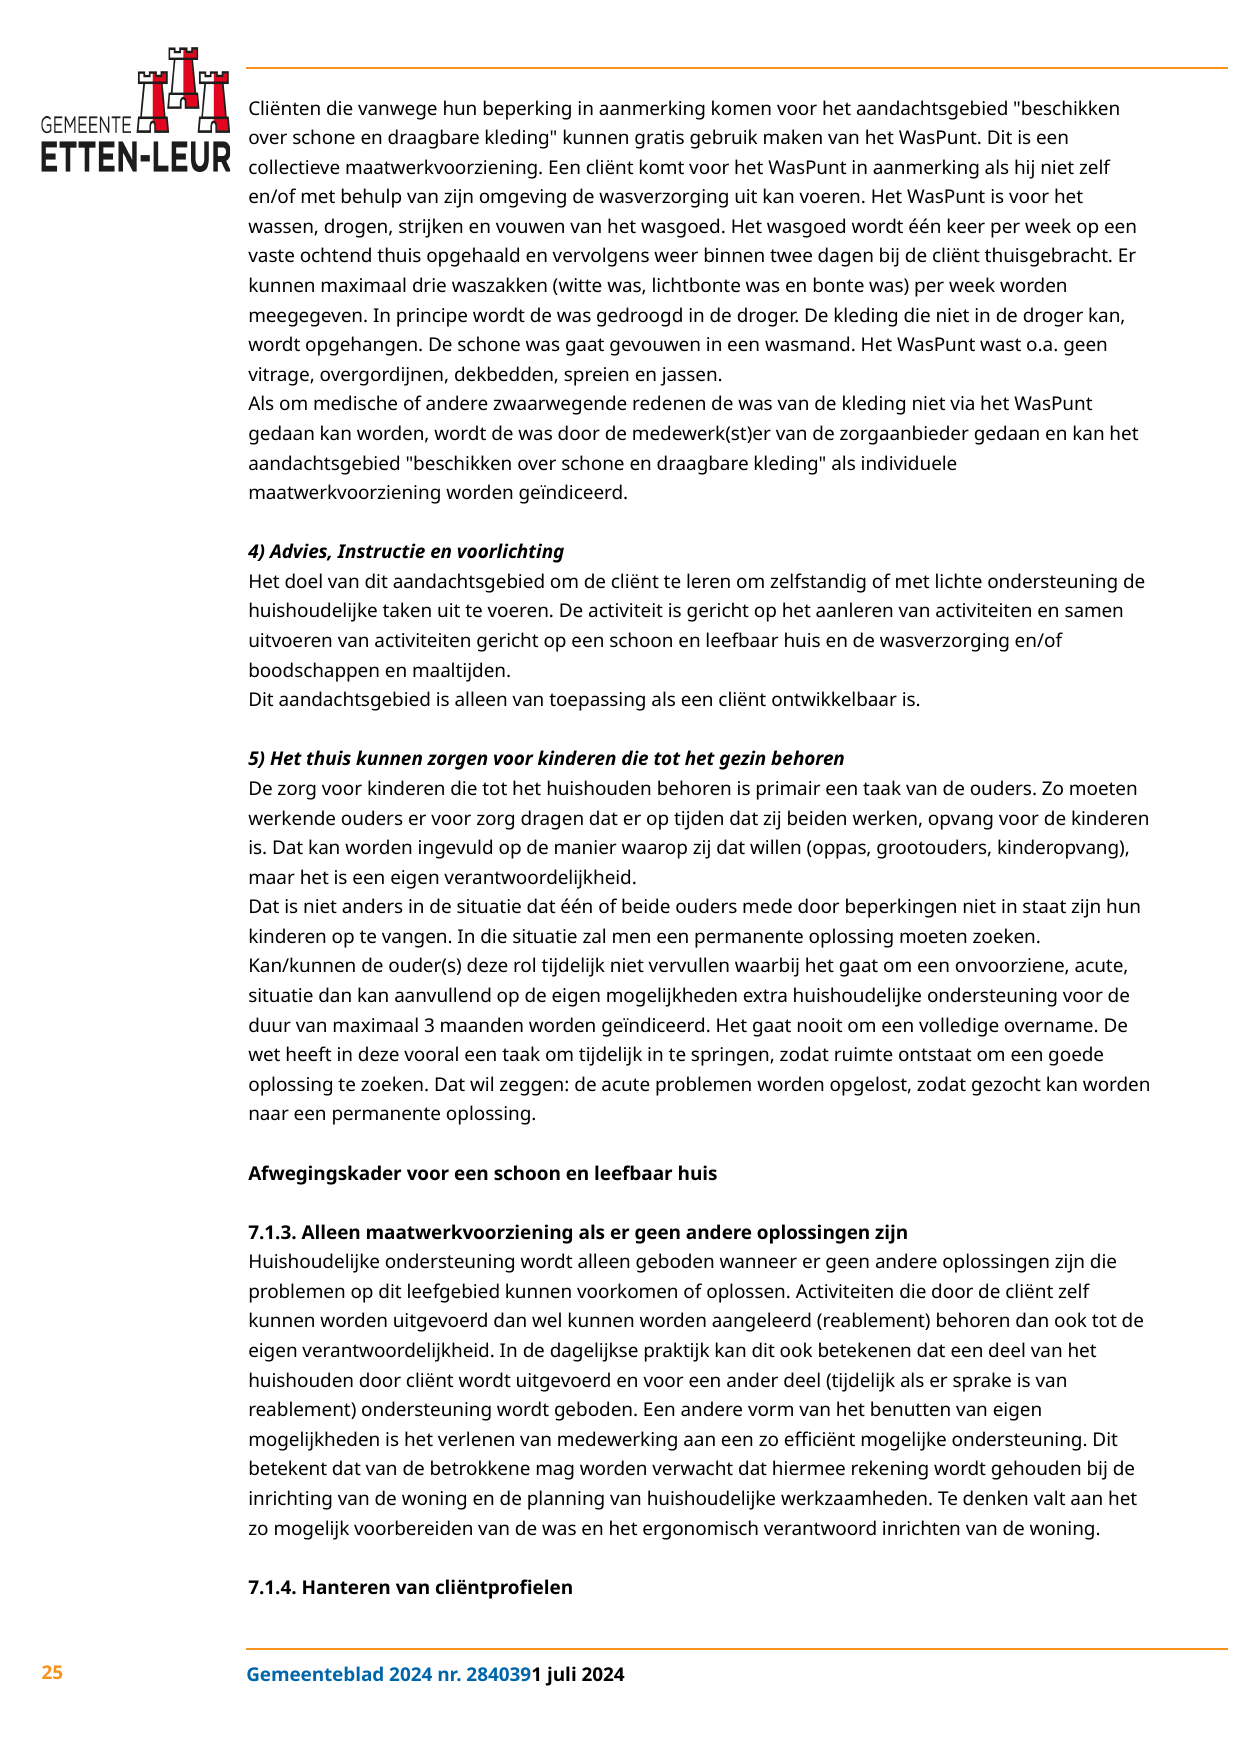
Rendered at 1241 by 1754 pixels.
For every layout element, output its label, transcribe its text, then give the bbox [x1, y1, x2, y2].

text Als om medische of andere zwaarwegende redenen de was van de kleding niet via het WasPunt gedaan kan worden, wordt de was door de medewerk(st)er van de zorgaanbieder gedaan en kan het aandachtsgebied "beschikken over schone en draagbare kleding" als individuele maatwerkvoorziening worden geïndiceerd. [248, 391, 1152, 505]
text Cliënten die vanwege hun beperking in aanmerking komen voor het aandachtsgebied "beschikken over schone en draagbare kleding" kunnen gratis gebruik maken van het WasPunt. Dit is een collectieve maatwerkvoorziening. Een cliënt komt voor het WasPunt in aanmerking als hij niet zelf en/of met behulp van zijn omgeving de wasverzorging uit kan voeren. Het WasPunt is voor het wassen, drogen, strijken en vouwen van het wasgoed. Het wasgoed wordt één keer per week op een vaste ochtend thuis opgehaald en vervolgens weer binnen twee dagen bij de cliënt thuisgebracht. Er kunnen maximaal drie waszakken (witte was, lichtbonte was en bonte was) per week worden meegegeven. In principe wordt de was gedroogd in de droger. De kleding die niet in de droger kan, wordt opgehangen. De schone was gaat gevouwen in een wasmand. Het WasPunt wast o.a. geen vitrage, overgordijnen, dekbedden, spreien en jassen. [248, 95, 1152, 387]
text 5) Het thuis kunnen zorgen voor kinderen die tot het gezin behoren [248, 746, 1152, 771]
text De zorg voor kinderen die tot het huishouden behoren is primair een taak van de ouders. Zo moeten werkende ouders er voor zorg dragen dat er op tijden dat zij beiden werken, opvang voor de kinderen is. Dat kan worden ingevuld op de manier waarop zij dat willen (oppas, grootouders, kinderopvang), maar het is een eigen verantwoordelijkheid. [248, 775, 1152, 890]
text 7.1.3. Alleen maatwerkvoorziening als er geen andere oplossingen zijn [248, 1219, 1152, 1245]
text 7.1.4. Hanteren van cliëntprofielen [248, 1574, 1152, 1600]
text 4) Advies, Instructie en voorlichting [248, 538, 1152, 564]
text Dat is niet anders in de situatie dat één of beide ouders mede door beperkingen niet in staat zijn hun kinderen op te vangen. In die situatie zal men een permanente oplossing moeten zoeken. Kan/kunnen de ouder(s) deze rol tijdelijk niet vervullen waarbij het gaat om een onvoorziene, acute, situatie dan kan aanvullend op de eigen mogelijkheden extra huishoudelijke ondersteuning voor de duur van maximaal 3 maanden worden geïndiceerd. Het gaat nooit om een volledige overname. De wet heeft in deze vooral een taak om tijdelijk in te springen, zodat ruimte ontstaat om een goede oplossing te zoeken. Dat wil zeggen: de acute problemen worden opgelost, zodat gezocht kan worden naar een permanente oplossing. [248, 893, 1152, 1126]
text Het doel van dit aandachtsgebied om de cliënt te leren om zelfstandig of met lichte ondersteuning de huishoudelijke taken uit te voeren. De activiteit is gericht op het aanleren van activiteiten en samen uitvoeren van activiteiten gericht op een schoon en leefbaar huis en de wasverzorging en/of boodschappen en maaltijden. [248, 568, 1152, 683]
text Afwegingskader voor een schoon en leefbaar huis [248, 1160, 1152, 1186]
text Huishoudelijke ondersteuning wordt alleen geboden wanneer er geen andere oplossingen zijn die problemen op dit leefgebied kunnen voorkomen of oplossen. Activiteiten die door de cliënt zelf kunnen worden uitgevoerd dan wel kunnen worden aangeleerd (reablement) behoren dan ook tot de eigen verantwoordelijkheid. In de dagelijkse praktijk kan dit ook betekenen dat een deel van het huishouden door cliënt wordt uitgevoerd en voor een ander deel (tijdelijk als er sprake is van reablement) ondersteuning wordt geboden. Een andere vorm van het benutten van eigen mogelijkheden is het verlenen van medewerking aan een zo efficiënt mogelijke ondersteuning. Dit betekent dat van de betrokkene mag worden verwacht dat hiermee rekening wordt gehouden bij de inrichting van de woning en de planning van huishoudelijke werkzaamheden. Te denken valt aan het zo mogelijk voorbereiden van de was en het ergonomisch verantwoord inrichten van de woning. [248, 1248, 1152, 1541]
text Dit aandachtsgebied is alleen van toepassing als een cliënt ontwikkelbaar is. [248, 686, 1152, 712]
picture [41, 47, 231, 172]
